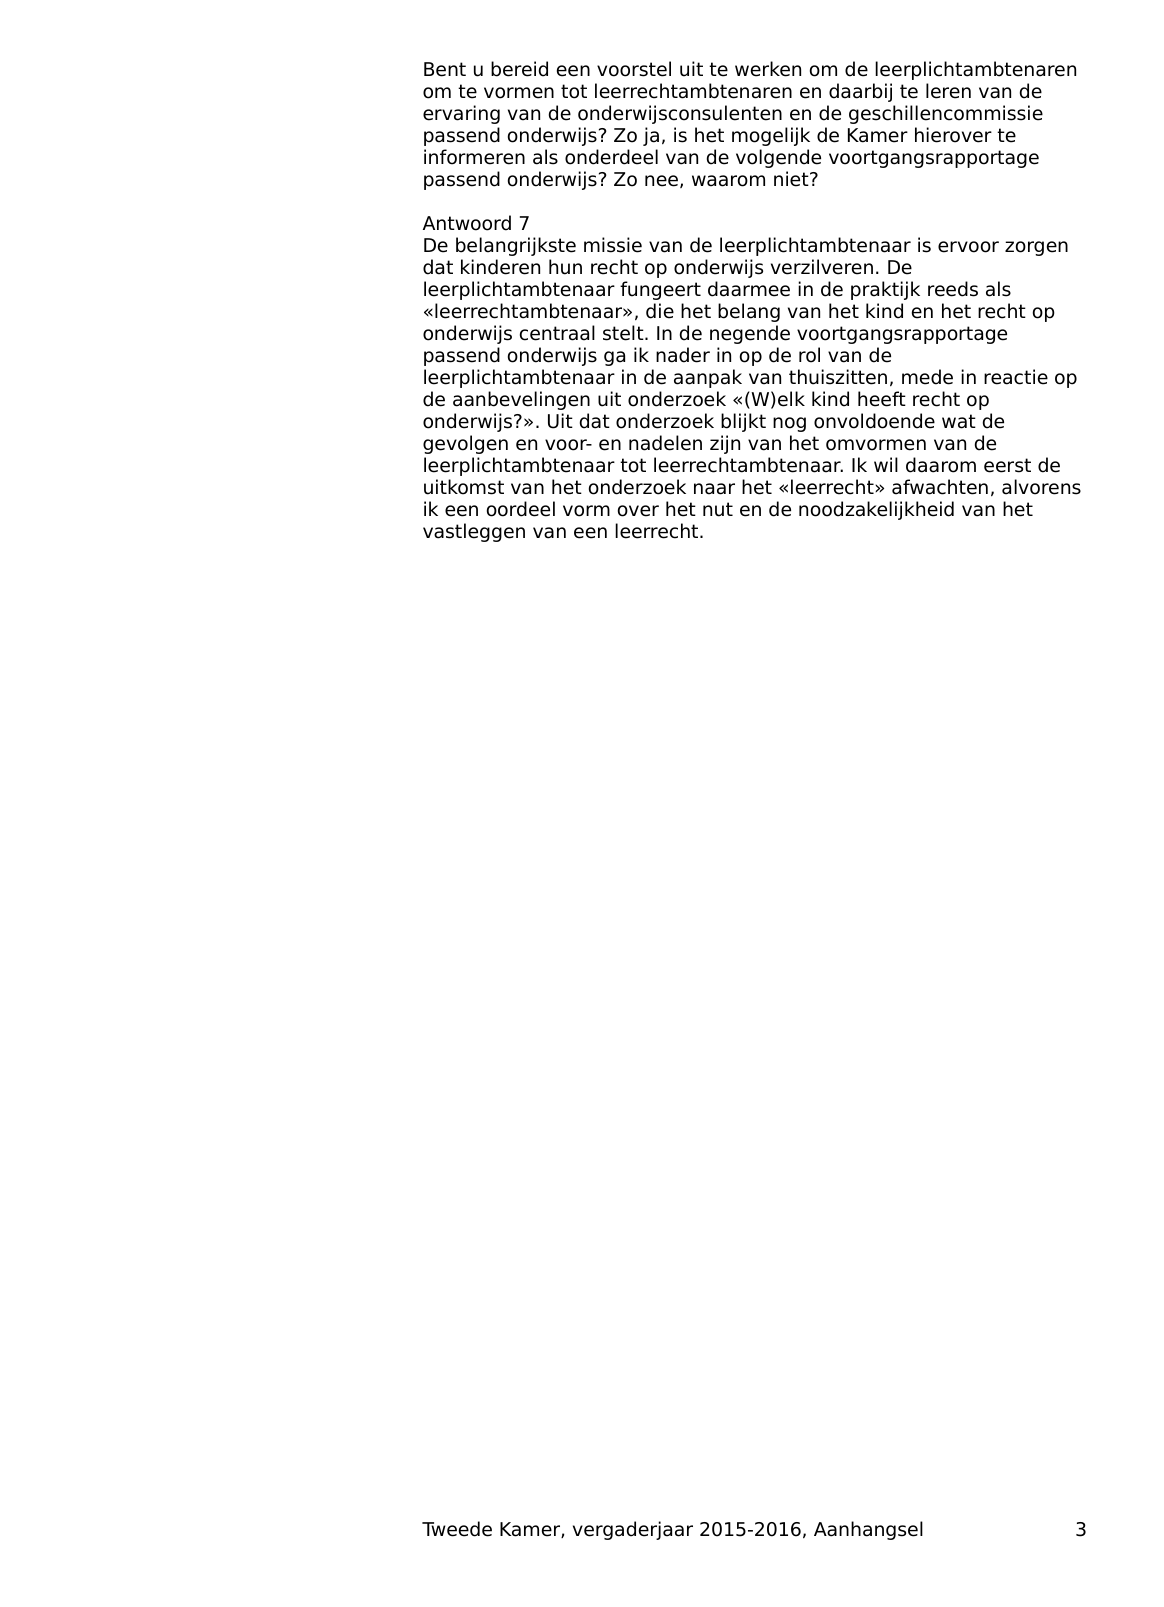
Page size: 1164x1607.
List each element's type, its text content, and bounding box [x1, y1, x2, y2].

text Antwoord 7 [422, 213, 1087, 235]
text Bent u bereid een voorstel uit te werken om de leerplichtambtenaren om te vormen tot leerrechtambtenaren en daarbij te leren van de ervaring van de onderwijsconsulenten en de geschillencommissie passend onderwijs? Zo ja, is het mogelijk de Kamer hierover te informeren als onderdeel van de volgende voortgangsrapportage passend onderwijs? Zo nee, waarom niet? [422, 59, 1087, 191]
text De belangrijkste missie van de leerplichtambtenaar is ervoor zorgen dat kinderen hun recht op onderwijs verzilveren. De leerplichtambtenaar fungeert daarmee in de praktijk reeds als «leerrechtambtenaar», die het belang van het kind en het recht op onderwijs centraal stelt. In de negende voortgangsrapportage passend onderwijs ga ik nader in op de rol van de leerplichtambtenaar in de aanpak van thuiszitten, mede in reactie op de aanbevelingen uit onderzoek «(W)elk kind heeft recht op onderwijs?». Uit dat onderzoek blijkt nog onvoldoende wat de gevolgen en voor- en nadelen zijn van het omvormen van de leerplichtambtenaar tot leerrechtambtenaar. Ik wil daarom eerst de uitkomst van het onderzoek naar het «leerrecht» afwachten, alvorens ik een oordeel vorm over het nut en de noodzakelijkheid van het vastleggen van een leerrecht. [422, 235, 1087, 543]
